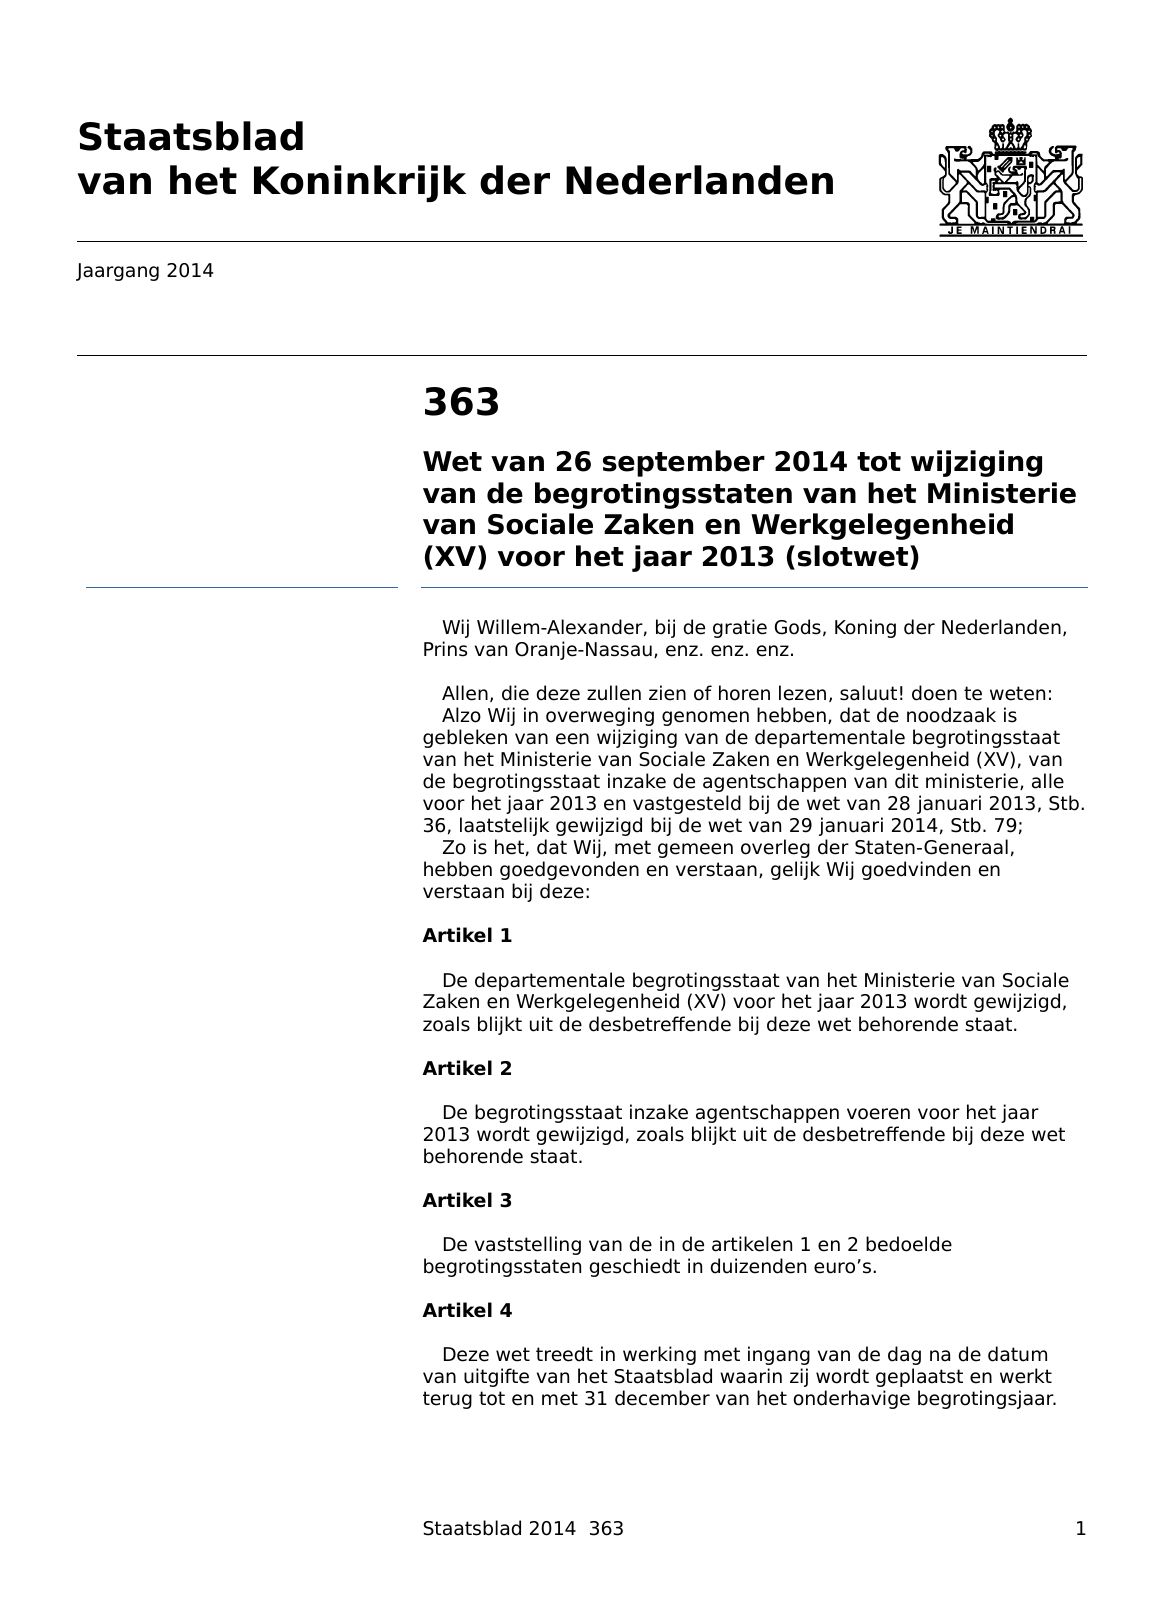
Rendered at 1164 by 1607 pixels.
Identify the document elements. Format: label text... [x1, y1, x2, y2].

table_header [886, 100, 1087, 241]
subtitle Artikel 4 [422, 1300, 1087, 1322]
subtitle Artikel 3 [422, 1190, 1087, 1212]
text Allen, die deze zullen zien of horen lezen, saluut! doen te weten: [422, 683, 1087, 705]
text Deze wet treedt in werking met ingang van de dag na de datum van uitgifte van het Staatsblad waarin zij wordt geplaatst en werkt terug tot en met 31 december van het onderhavige begrotingsjaar. [422, 1344, 1087, 1410]
text Alzo Wij in overweging genomen hebben, dat de noodzaak is gebleken van een wijziging van de departementale begrotingsstaat van het Ministerie van Sociale Zaken en Werkgelegenheid (XV), van de begrotingsstaat inzake de agentschappen van dit ministerie, alle voor het jaar 2013 en vastgesteld bij de wet van 28 januari 2013, Stb. 36, laatstelijk gewijzigd bij de wet van 29 januari 2014, Stb. 79; [422, 705, 1087, 837]
picture [936, 115, 1087, 240]
text Zo is het, dat Wij, met gemeen overleg der Staten-Generaal, hebben goedgevonden en verstaan, gelijk Wij goedvinden en verstaan bij deze: [422, 837, 1087, 903]
text Wij Willem-Alexander, bij de gratie Gods, Koning der Nederlanden, Prins van Oranje-Nassau, enz. enz. enz. [422, 617, 1087, 661]
text Wet van 26 september 2014 tot wijziging van de begrotingsstaten van het Ministerie van Sociale Zaken en Werkgelegenheid (XV) voor het jaar 2013 (slotwet) [422, 447, 1087, 573]
subtitle Artikel 2 [422, 1058, 1087, 1079]
text De departementale begrotingsstaat van het Ministerie van Sociale Zaken en Werkgelegenheid (XV) voor het jaar 2013 wordt gewijzigd, zoals blijkt uit de desbetreffende bij deze wet behorende staat. [422, 969, 1087, 1035]
table_cell Jaargang 2014 [77, 242, 1087, 355]
text De vaststelling van de in de artikelen 1 en 2 bedoelde begrotingsstaten geschiedt in duizenden euro’s. [422, 1234, 1087, 1278]
text De begrotingsstaat inzake agentschappen voeren voor het jaar 2013 wordt gewijzigd, zoals blijkt uit de desbetreffende bij deze wet behorende staat. [422, 1102, 1087, 1168]
subtitle 363 [422, 381, 1087, 424]
subtitle Artikel 1 [422, 925, 1087, 947]
table_header Staatsblad van het Koninkrijk der Nederlanden [77, 100, 886, 241]
